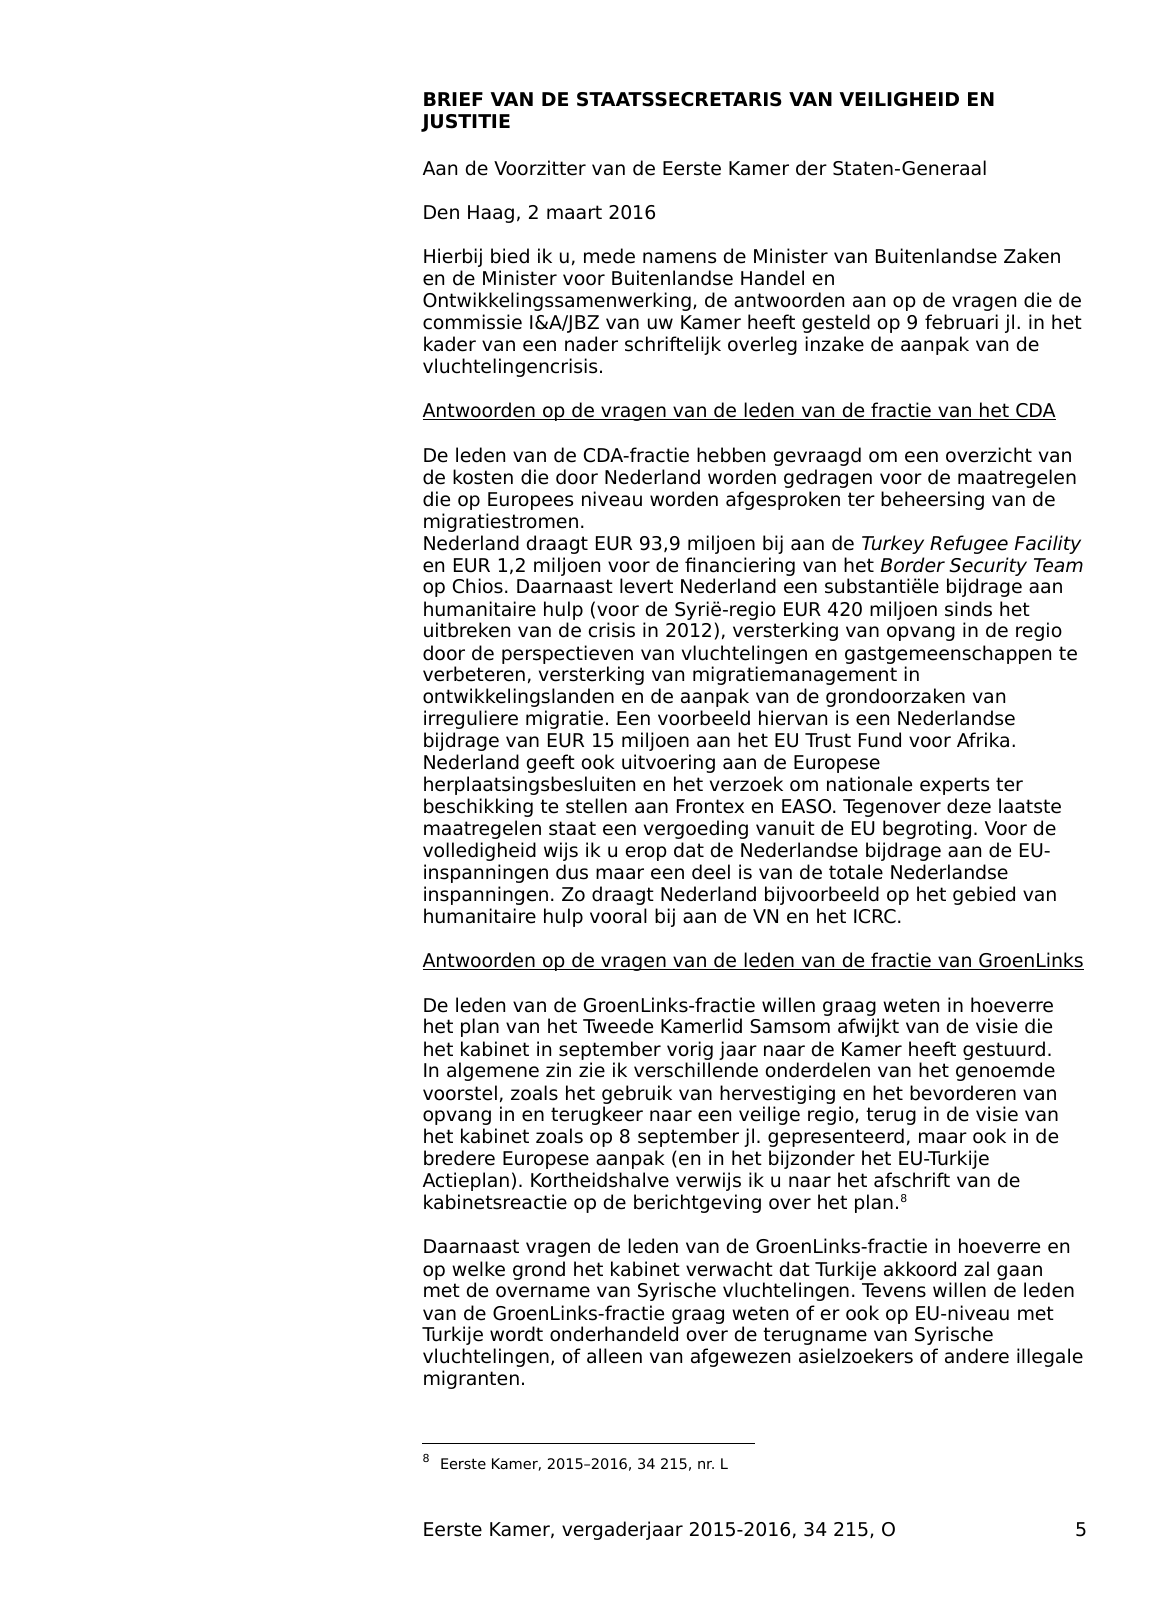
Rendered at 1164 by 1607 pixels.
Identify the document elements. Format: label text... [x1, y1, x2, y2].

text Daarnaast vragen de leden van de GroenLinks-fractie in hoeverre en op welke grond het kabinet verwacht dat Turkije akkoord zal gaan met de overname van Syrische vluchtelingen. Tevens willen de leden van de GroenLinks-fractie graag weten of er ook op EU-niveau met Turkije wordt onderhandeld over de terugname van Syrische vluchtelingen, of alleen van afgewezen asielzoekers of andere illegale migranten. [422, 1236, 1087, 1390]
subtitle Antwoorden op de vragen van de leden van de fractie van het CDA [422, 400, 1087, 422]
text Den Haag, 2 maart 2016 [422, 202, 1087, 224]
text De leden van de CDA-fractie hebben gevraagd om een overzicht van de kosten die door Nederland worden gedragen voor de maatregelen die op Europees niveau worden afgesproken ter beheersing van de migratiestromen. [422, 444, 1087, 532]
text De leden van de GroenLinks-fractie willen graag weten in hoeverre het plan van het Tweede Kamerlid Samsom afwijkt van de visie die het kabinet in september vorig jaar naar de Kamer heeft gestuurd. [422, 994, 1087, 1060]
text Hierbij bied ik u, mede namens de Minister van Buitenlandse Zaken en de Minister voor Buitenlandse Handel en Ontwikkelingssamenwerking, de antwoorden aan op de vragen die de commissie I&A/JBZ van uw Kamer heeft gesteld op 9 februari jl. in het kader van een nader schriftelijk overleg inzake de aanpak van de vluchtelingencrisis. [422, 246, 1087, 378]
text Nederland draagt EUR 93,9 miljoen bij aan de Turkey Refugee Facility en EUR 1,2 miljoen voor de financiering van het Border Security Team op Chios. Daarnaast levert Nederland een substantiële bijdrage aan humanitaire hulp (voor de Syrië-regio EUR 420 miljoen sinds het uitbreken van de crisis in 2012), versterking van opvang in de regio door de perspectieven van vluchtelingen en gastgemeenschappen te verbeteren, versterking van migratiemanagement in ontwikkelingslanden en de aanpak van de grondoorzaken van irreguliere migratie. Een voorbeeld hiervan is een Nederlandse bijdrage van EUR 15 miljoen aan het EU Trust Fund voor Afrika. Nederland geeft ook uitvoering aan de Europese herplaatsingsbesluiten en het verzoek om nationale experts ter beschikking te stellen aan Frontex en EASO. Tegenover deze laatste maatregelen staat een vergoeding vanuit de EU begroting. Voor de volledigheid wijs ik u erop dat de Nederlandse bijdrage aan de EU-inspanningen dus maar een deel is van de totale Nederlandse inspanningen. Zo draagt Nederland bijvoorbeeld op het gebied van humanitaire hulp vooral bij aan de VN en het ICRC. [422, 532, 1087, 928]
text In algemene zin zie ik verschillende onderdelen van het genoemde voorstel, zoals het gebruik van hervestiging en het bevorderen van opvang in en terugkeer naar een veilige regio, terug in de visie van het kabinet zoals op 8 september jl. gepresenteerd, maar ook in de bredere Europese aanpak (en in het bijzonder het EU-Turkije Actieplan). Kortheidshalve verwijs ik u naar het afschrift van de kabinetsreactie op de berichtgeving over het plan. [422, 1060, 1087, 1214]
text Aan de Voorzitter van de Eerste Kamer der Staten-Generaal [422, 158, 1087, 180]
subtitle BRIEF VAN DE STAATSSECRETARIS VAN VEILIGHEID EN JUSTITIE [422, 89, 1087, 133]
text Eerste Kamer, 2015–2016, 34 215, nr. L [422, 1452, 1087, 1474]
subtitle Antwoorden op de vragen van de leden van de fractie van GroenLinks [422, 950, 1087, 972]
